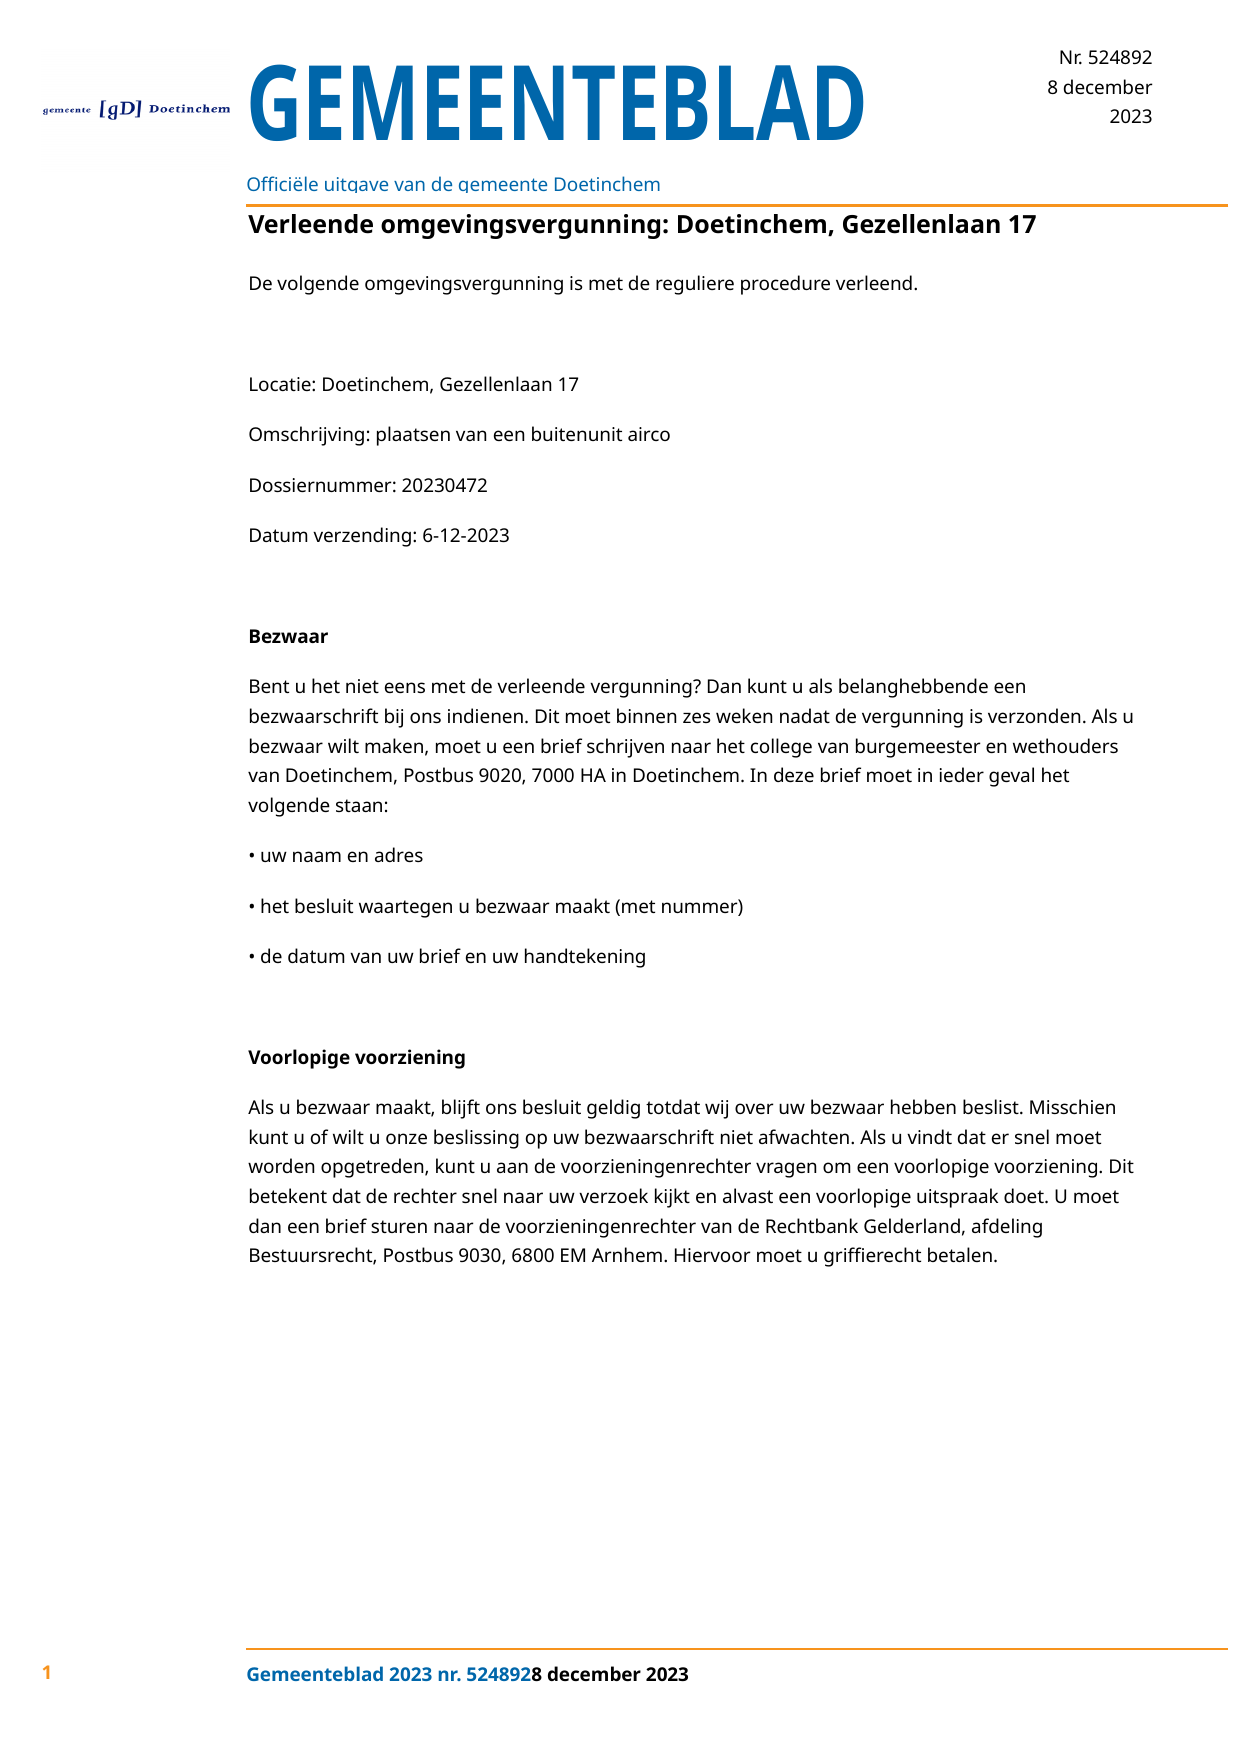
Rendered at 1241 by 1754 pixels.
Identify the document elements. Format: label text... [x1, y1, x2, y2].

text Locatie: Doetinchem, Gezellenlaan 17 [248, 371, 1152, 397]
text Voorlopige voorziening [248, 1044, 1152, 1070]
text Dossiernummer: 20230472 [248, 472, 1152, 498]
text Als u bezwaar maakt, blijft ons besluit geldig totdat wij over uw bezwaar hebben beslist. Misschien kunt u of wilt u onze beslissing op uw bezwaarschrift niet afwachten. Als u vindt dat er snel moet worden opgetreden, kunt u aan de voorzieningenrechter vragen om een voorlopige voorziening. Dit betekent dat de rechter snel naar uw verzoek kijkt en alvast een voorlopige uitspraak doet. U moet dan een brief sturen naar de voorzieningenrechter van de Rechtbank Gelderland, afdeling Bestuursrecht, Postbus 9030, 6800 EM Arnhem. Hiervoor moet u griffierecht betalen. [248, 1094, 1152, 1268]
text Datum verzending: 6-12-2023 [248, 522, 1152, 548]
text • uw naam en adres [248, 842, 1152, 868]
text Bezwaar [248, 623, 1152, 649]
text • de datum van uw brief en uw handtekening [248, 943, 1152, 969]
text Verleende omgevingsvergunning: Doetinchem, Gezellenlaan 17 [248, 207, 1152, 241]
text Bent u het niet eens met de verleende vergunning? Dan kunt u als belanghebbende een bezwaarschrift bij ons indienen. Dit moet binnen zes weken nadat de vergunning is verzonden. Als u bezwaar wilt maken, moet u een brief schrijven naar het college van burgemeester en wethouders van Doetinchem, Postbus 9020, 7000 HA in Doetinchem. In deze brief moet in ieder geval het volgende staan: [248, 674, 1152, 818]
text De volgende omgevingsvergunning is met de reguliere procedure verleend. [248, 270, 1152, 296]
picture [41, 47, 231, 172]
text Omschrijving: plaatsen van een buitenunit airco [248, 422, 1152, 447]
text • het besluit waartegen u bezwaar maakt (met nummer) [248, 893, 1152, 918]
